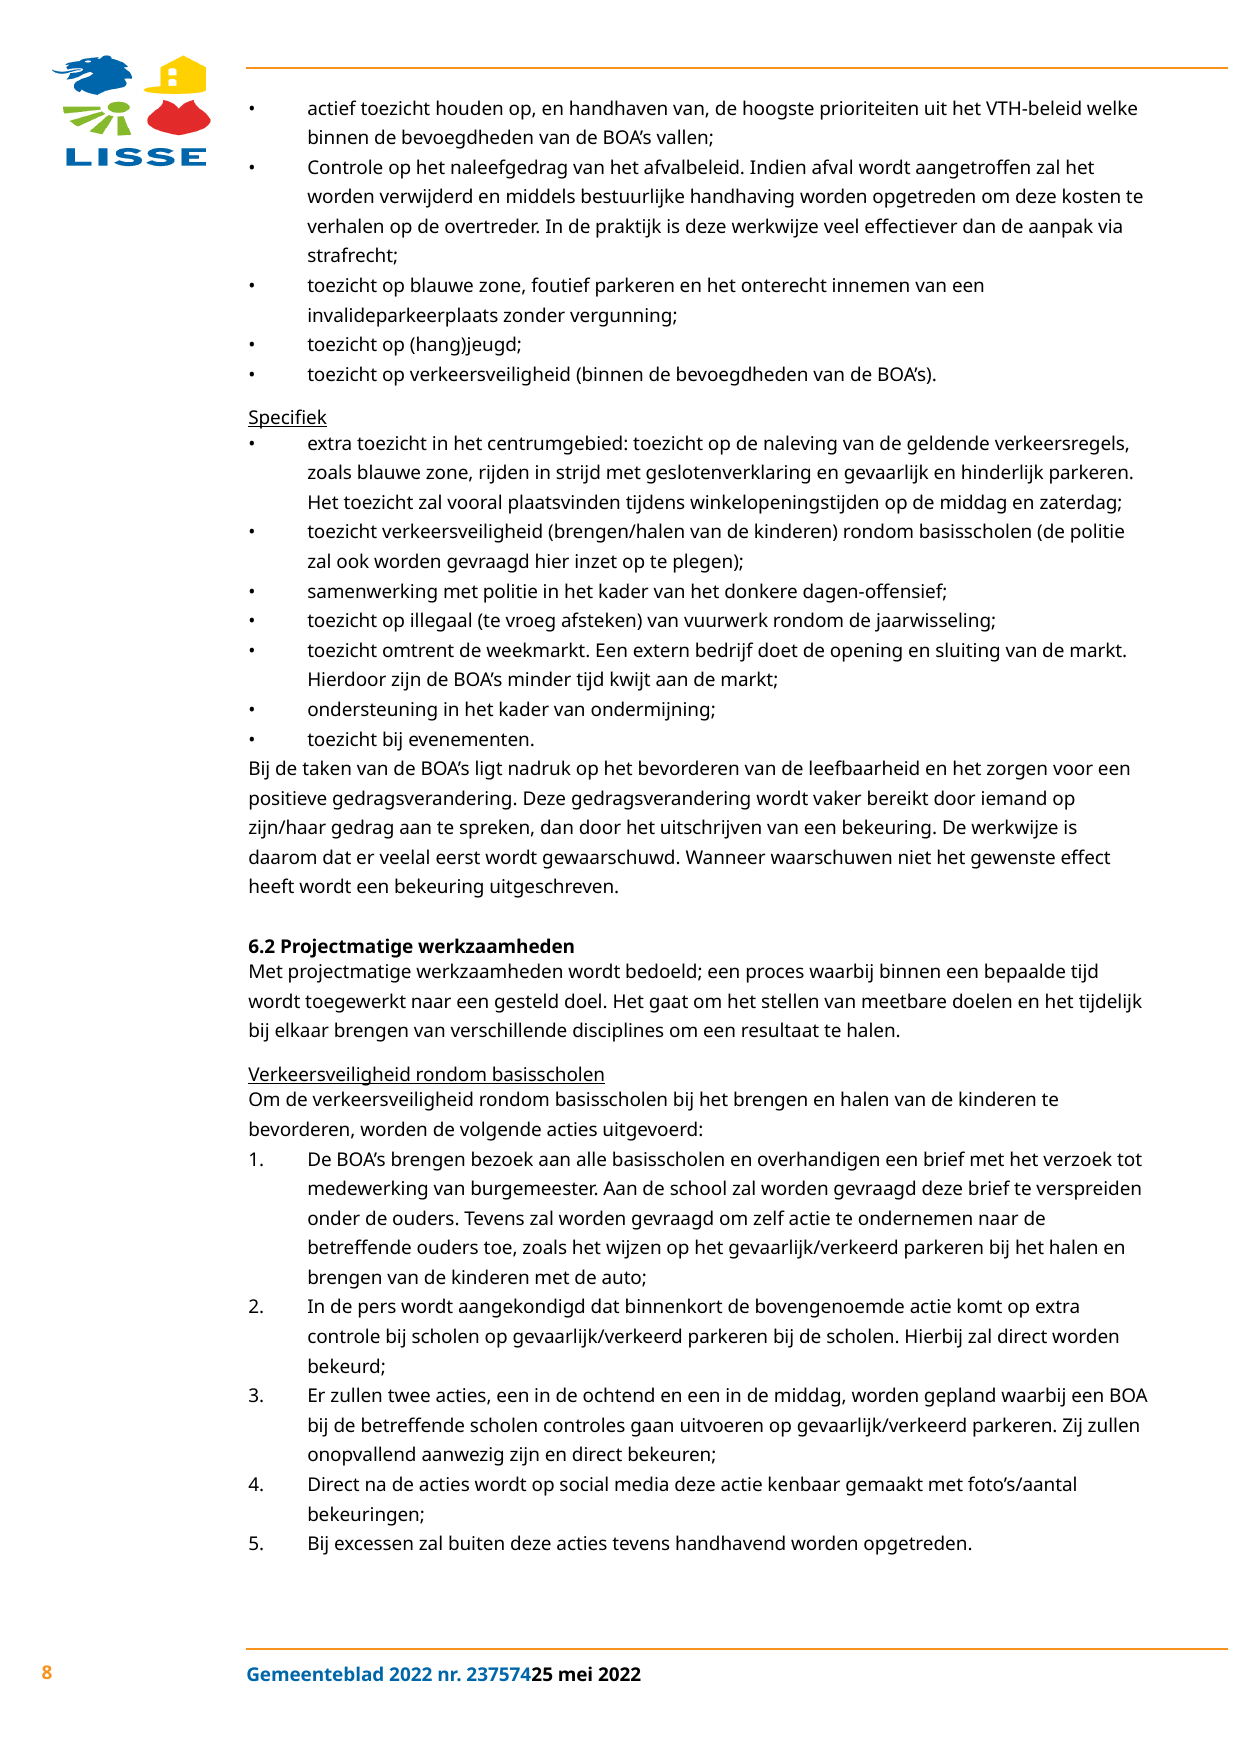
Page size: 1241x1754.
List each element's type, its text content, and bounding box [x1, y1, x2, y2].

text Verkeersveiligheid rondom basisscholen [248, 1061, 1152, 1087]
list Er zullen twee acties, een in de ochtend en een in de middag, worden gepland waarbij een BOA bij de betreffende scholen controles gaan uitvoeren op gevaarlijk/verkeerd parkeren. Zij zullen onopvallend aanwezig zijn en direct bekeuren; [248, 1382, 1152, 1467]
list Direct na de acties wordt op social media deze actie kenbaar gemaakt met foto’s/aantal bekeuringen; [248, 1471, 1152, 1526]
list toezicht op verkeersveiligheid (binnen de bevoegdheden van de BOA’s). [248, 361, 1152, 387]
list ondersteuning in het kader van ondermijning; [248, 696, 1152, 722]
list toezicht op blauwe zone, foutief parkeren en het onterecht innemen van een invalideparkeerplaats zonder vergunning; [248, 272, 1152, 328]
list toezicht op illegaal (te vroeg afsteken) van vuurwerk rondom de jaarwisseling; [248, 607, 1152, 633]
list actief toezicht houden op, en handhaven van, de hoogste prioriteiten uit het VTH-beleid welke binnen de bevoegdheden van de BOA’s vallen; [248, 95, 1152, 150]
picture [41, 47, 231, 172]
text Om de verkeersveiligheid rondom basisscholen bij het brengen en halen van de kinderen te bevorderen, worden de volgende acties uitgevoerd: [248, 1087, 1152, 1142]
list Bij excessen zal buiten deze acties tevens handhavend worden opgetreden. [248, 1530, 1152, 1556]
list toezicht op (hang)jeugd; [248, 331, 1152, 357]
text Met projectmatige werkzaamheden wordt bedoeld; een proces waarbij binnen een bepaalde tijd wordt toegewerkt naar een gesteld doel. Het gaat om het stellen van meetbare doelen en het tijdelijk bij elkaar brengen van verschillende disciplines om een resultaat te halen. [248, 958, 1152, 1043]
list In de pers wordt aangekondigd dat binnenkort de bovengenoemde actie komt op extra controle bij scholen op gevaarlijk/verkeerd parkeren bij de scholen. Hierbij zal direct worden bekeurd; [248, 1294, 1152, 1378]
list toezicht verkeersveiligheid (brengen/halen van de kinderen) rondom basisscholen (de politie zal ook worden gevraagd hier inzet op te plegen); [248, 519, 1152, 574]
text Bij de taken van de BOA’s ligt nadruk op het bevorderen van de leefbaarheid en het zorgen voor een positieve gedragsverandering. Deze gedragsverandering wordt vaker bereikt door iemand op zijn/haar gedrag aan te spreken, dan door het uitschrijven van een bekeuring. De werkwijze is daarom dat er veelal eerst wordt gewaarschuwd. Wanneer waarschuwen niet het gewenste effect heeft wordt een bekeuring uitgeschreven. [248, 755, 1152, 899]
list samenwerking met politie in het kader van het donkere dagen-offensief; [248, 578, 1152, 603]
list Controle op het naleefgedrag van het afvalbeleid. Indien afval wordt aangetroffen zal het worden verwijderd en middels bestuurlijke handhaving worden opgetreden om deze kosten te verhalen op de overtreder. In de praktijk is deze werkwijze veel effectiever dan de aanpak via strafrecht; [248, 154, 1152, 268]
text 6.2 Projectmatige werkzaamheden [248, 933, 1152, 958]
list toezicht bij evenementen. [248, 726, 1152, 751]
list De BOA’s brengen bezoek aan alle basisscholen en overhandigen een brief met het verzoek tot medewerking van burgemeester. Aan de school zal worden gevraagd deze brief te verspreiden onder de ouders. Tevens zal worden gevraagd om zelf actie te ondernemen naar de betreffende ouders toe, zoals het wijzen op het gevaarlijk/verkeerd parkeren bij het halen en brengen van de kinderen met de auto; [248, 1146, 1152, 1290]
list extra toezicht in het centrumgebied: toezicht op de naleving van de geldende verkeersregels, zoals blauwe zone, rijden in strijd met geslotenverklaring en gevaarlijk en hinderlijk parkeren. Het toezicht zal vooral plaatsvinden tijdens winkelopeningstijden op de middag en zaterdag; [248, 430, 1152, 515]
list toezicht omtrent de weekmarkt. Een extern bedrijf doet de opening en sluiting van de markt. Hierdoor zijn de BOA’s minder tijd kwijt aan de markt; [248, 637, 1152, 692]
text Specifiek [248, 404, 1152, 430]
